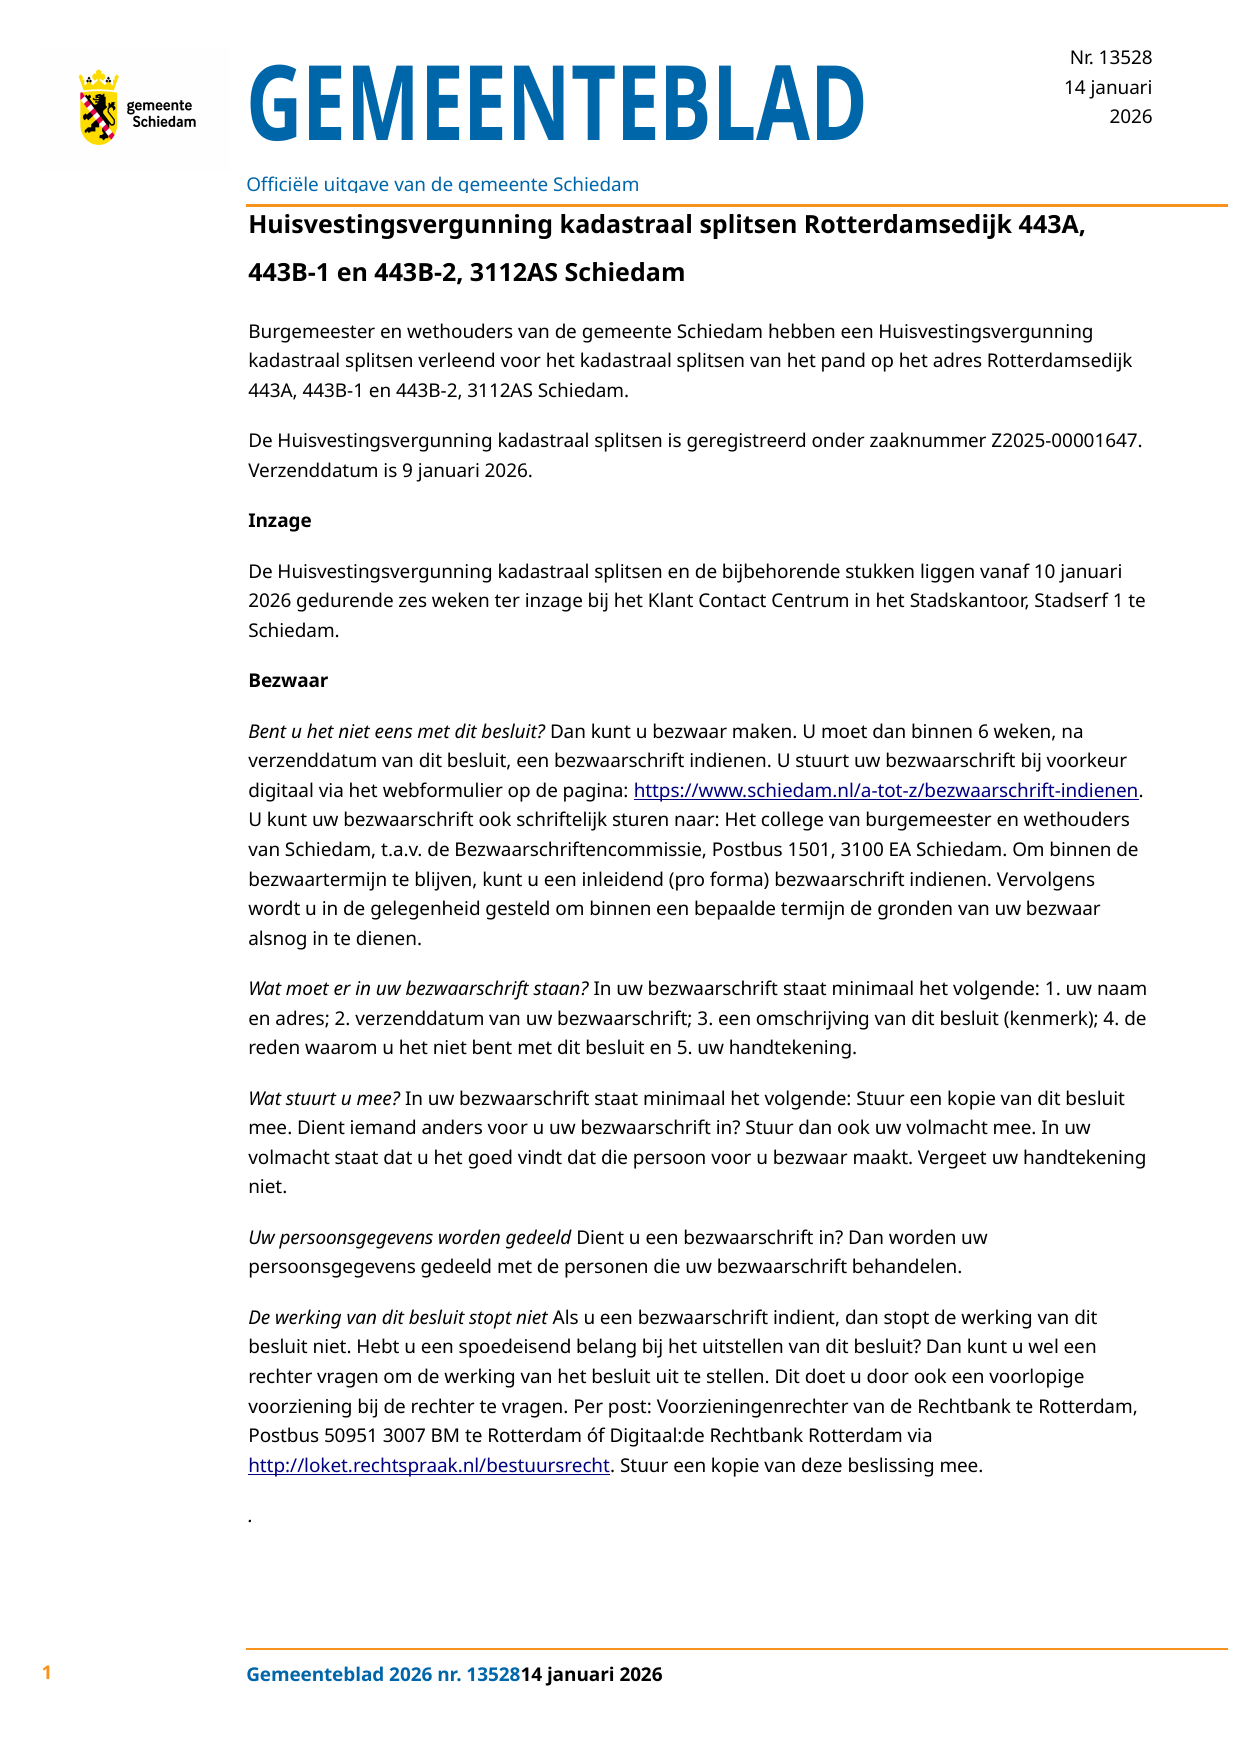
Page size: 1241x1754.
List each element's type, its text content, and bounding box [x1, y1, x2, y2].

text Bezwaar [248, 667, 1152, 693]
text Wat moet er in uw bezwaarschrift staan? In uw bezwaarschrift staat minimaal het volgende: 1. uw naam en adres; 2. verzenddatum van uw bezwaarschrift; 3. een omschrijving van dit besluit (kenmerk); 4. de reden waarom u het niet bent met dit besluit en 5. uw handtekening. [248, 975, 1152, 1060]
text Inzage [248, 507, 1152, 533]
text De Huisvestingsvergunning kadastraal splitsen en de bijbehorende stukken liggen vanaf 10 januari 2026 gedurende zes weken ter inzage bij het Klant Contact Centrum in het Stadskantoor, Stadserf 1 te Schiedam. [248, 558, 1152, 643]
text De werking van dit besluit stopt niet Als u een bezwaarschrift indient, dan stopt de werking van dit besluit niet. Hebt u een spoedeisend belang bij het uitstellen van dit besluit? Dan kunt u wel een rechter vragen om de werking van het besluit uit te stellen. Dit doet u door ook een voorlopige voorziening bij de rechter te vragen. Per post: Voorzieningenrechter van de Rechtbank te Rotterdam, Postbus 50951 3007 BM te Rotterdam óf Digitaal:de Rechtbank Rotterdam via http://loket.rechtspraak.nl/bestuursrecht. Stuur een kopie van deze beslissing mee. [248, 1304, 1152, 1478]
picture [41, 47, 231, 172]
text . [248, 1502, 1152, 1528]
text Burgemeester en wethouders van de gemeente Schiedam hebben een Huisvestingsvergunning kadastraal splitsen verleend voor het kadastraal splitsen van het pand op het adres Rotterdamsedijk 443A, 443B-1 en 443B-2, 3112AS Schiedam. [248, 318, 1152, 403]
text Bent u het niet eens met dit besluit? Dan kunt u bezwaar maken. U moet dan binnen 6 weken, na verzenddatum van dit besluit, een bezwaarschrift indienen. U stuurt uw bezwaarschrift bij voorkeur digitaal via het webformulier op de pagina: https://www.schiedam.nl/a-tot-z/bezwaarschrift-indienen. U kunt uw bezwaarschrift ook schriftelijk sturen naar: Het college van burgemeester en wethouders van Schiedam, t.a.v. de Bezwaarschriftencommissie, Postbus 1501, 3100 EA Schiedam. Om binnen de bezwaartermijn te blijven, kunt u een inleidend (pro forma) bezwaarschrift indienen. Vervolgens wordt u in de gelegenheid gesteld om binnen een bepaalde termijn de gronden van uw bezwaar alsnog in te dienen. [248, 718, 1152, 951]
text Huisvestingsvergunning kadastraal splitsen Rotterdamsedijk 443A, 443B-1 en 443B-2, 3112AS Schiedam [248, 207, 1152, 288]
text Wat stuurt u mee? In uw bezwaarschrift staat minimaal het volgende: Stuur een kopie van dit besluit mee. Dient iemand anders voor u uw bezwaarschrift in? Stuur dan ook uw volmacht mee. In uw volmacht staat dat u het goed vindt dat die persoon voor u bezwaar maakt. Vergeet uw handtekening niet. [248, 1085, 1152, 1199]
text De Huisvestingsvergunning kadastraal splitsen is geregistreerd onder zaaknummer Z2025-00001647. Verzenddatum is 9 januari 2026. [248, 427, 1152, 483]
text Uw persoonsgegevens worden gedeeld Dient u een bezwaarschrift in? Dan worden uw persoonsgegevens gedeeld met de personen die uw bezwaarschrift behandelen. [248, 1224, 1152, 1279]
